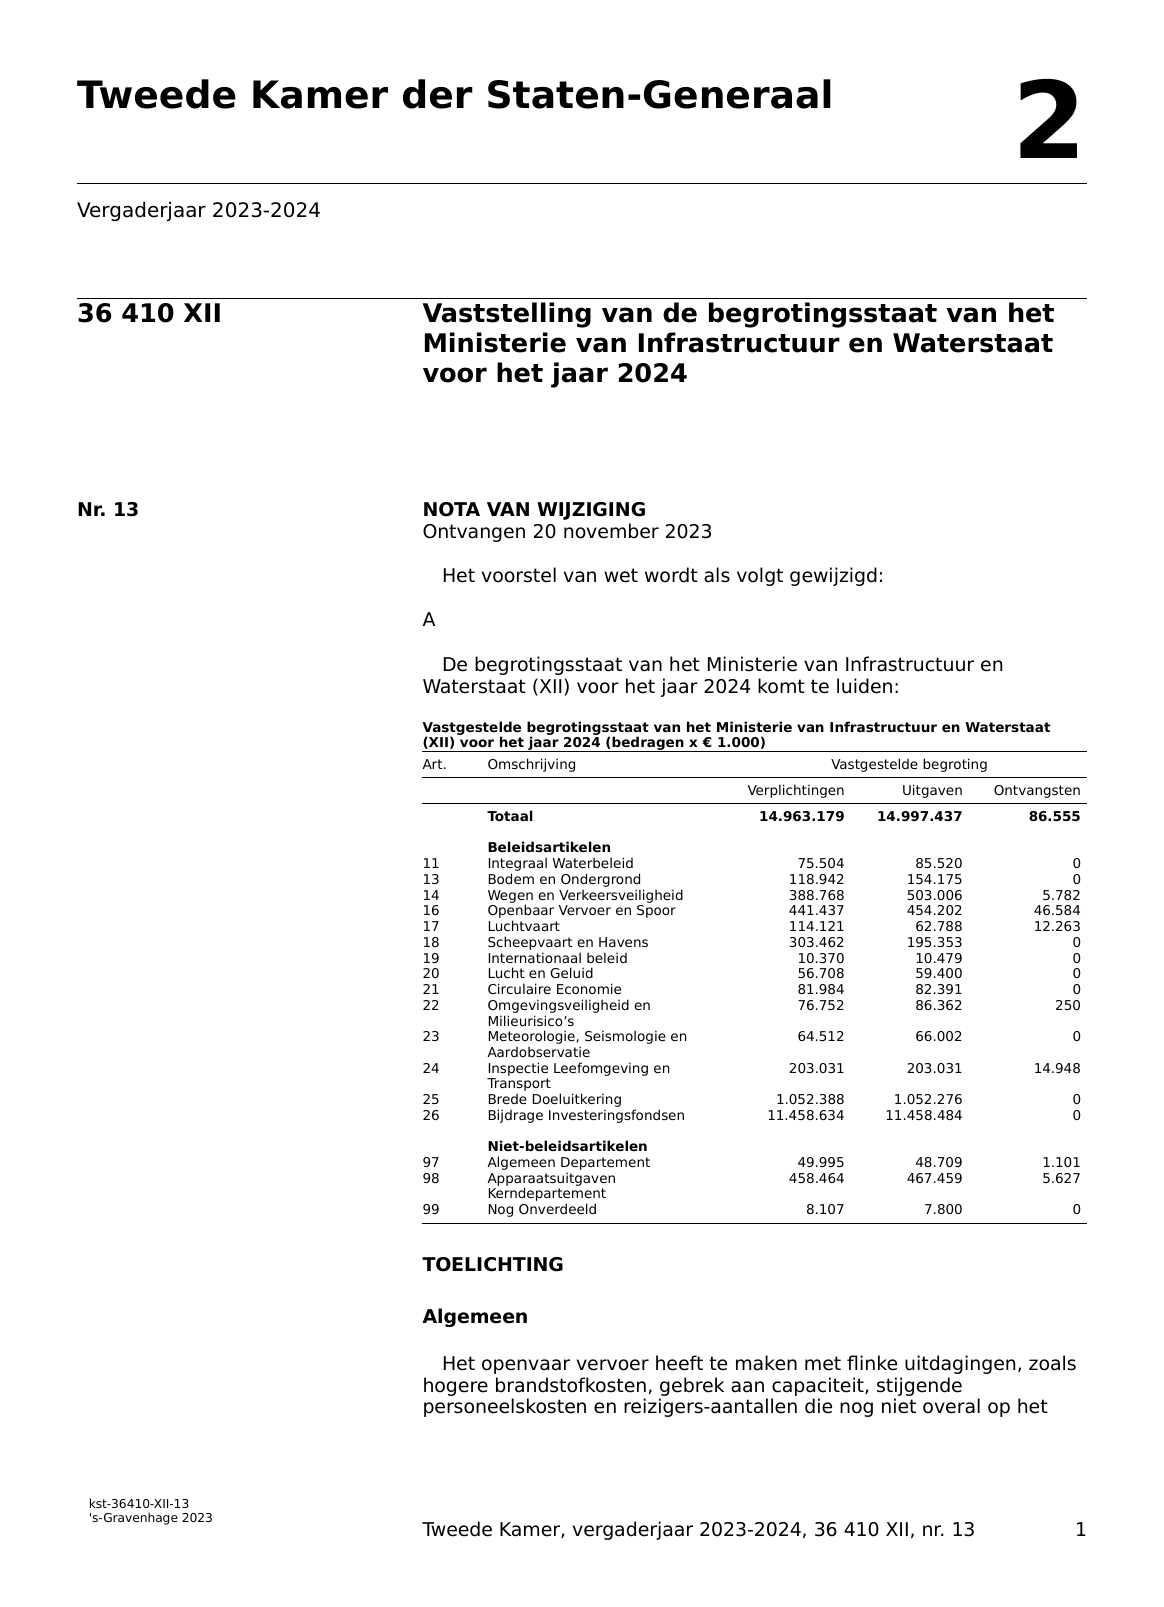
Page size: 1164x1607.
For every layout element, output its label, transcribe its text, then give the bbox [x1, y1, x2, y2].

table_cell [969, 1139, 1087, 1155]
table_cell 0 [969, 950, 1087, 966]
table_cell Beleidsartikelen [481, 840, 732, 856]
table_cell 23 [422, 1029, 481, 1061]
subtitle 36 410 XII Vaststelling van de begrotingsstaat van het Ministerie van Infrastructuur en Waterstaat voor het jaar 2024 [77, 299, 1087, 388]
table_cell 118.942 [732, 872, 850, 887]
table_cell 0 [969, 1029, 1087, 1061]
table_cell Circulaire Economie [481, 982, 732, 998]
table_cell 388.768 [732, 888, 850, 903]
text Het voorstel van wet wordt als volgt gewijzigd: [422, 565, 1087, 587]
table_cell 97 [422, 1155, 481, 1171]
table_cell 10.370 [732, 950, 850, 966]
table_cell Algemeen Departement [481, 1155, 732, 1171]
subtitle Nr. 13 NOTA VAN WIJZIGING [77, 499, 1087, 521]
table_cell Ontvangsten [969, 778, 1087, 803]
table_cell Bodem en Ondergrond [481, 872, 732, 887]
table_cell 99 [422, 1202, 481, 1222]
text kst-36410-XII-13 [88, 1497, 323, 1511]
table_cell 48.709 [850, 1155, 968, 1171]
table_cell 0 [969, 1092, 1087, 1108]
table_cell [732, 840, 850, 856]
table_cell 1.052.388 [732, 1092, 850, 1108]
table_cell [969, 1124, 1087, 1139]
text Het openvaar vervoer heeft te maken met flinke uitdagingen, zoals hogere brandstofkosten, gebrek aan capaciteit, stijgende personeelskosten en reizigers-aantallen die nog niet overal op het [422, 1352, 1087, 1418]
table_cell Integraal Waterbeleid [481, 856, 732, 872]
table_header Vastgestelde begrotingsstaat van het Ministerie van Infrastructuur en Waterstaat (XII) voor het jaar 2024 (bedragen x € 1.000) [422, 719, 1087, 751]
table_cell 0 [969, 1202, 1087, 1222]
table_cell 13 [422, 872, 481, 887]
table_cell Luchtvaart [481, 919, 732, 935]
table_cell [969, 840, 1087, 856]
table_cell 86.362 [850, 998, 968, 1029]
table_cell 14 [422, 888, 481, 903]
subtitle A [422, 609, 1087, 631]
table_cell 11.458.484 [850, 1108, 968, 1123]
table_cell 0 [969, 856, 1087, 872]
table_cell 203.031 [850, 1061, 968, 1092]
table_cell 18 [422, 935, 481, 950]
table_cell 62.788 [850, 919, 968, 935]
table_cell 98 [422, 1171, 481, 1202]
table_cell Omschrijving [481, 752, 732, 777]
table_cell Brede Doeluitkering [481, 1092, 732, 1108]
table_cell 25 [422, 1092, 481, 1108]
table_cell 59.400 [850, 966, 968, 982]
table_cell [732, 1124, 850, 1139]
table_cell Inspectie Leefomgeving en Transport [481, 1061, 732, 1092]
table_cell [481, 778, 732, 803]
table_cell Meteorologie, Seismologie en Aardobservatie [481, 1029, 732, 1061]
table_cell 86.555 [969, 804, 1087, 824]
table_cell 1.101 [969, 1155, 1087, 1171]
table_cell [969, 825, 1087, 840]
table_cell 82.391 [850, 982, 968, 998]
subtitle TOELICHTING [422, 1253, 1087, 1276]
subtitle Algemeen [422, 1306, 1087, 1327]
table_cell [422, 1124, 481, 1139]
table_header 2 [886, 59, 1087, 183]
table_cell [732, 1139, 850, 1155]
table_cell 454.202 [850, 903, 968, 919]
table_cell 250 [969, 998, 1087, 1029]
table_header Tweede Kamer der Staten-Generaal [77, 59, 886, 183]
table_cell 5.782 [969, 888, 1087, 903]
table_cell 14.997.437 [850, 804, 968, 824]
table_cell 10.479 [850, 950, 968, 966]
table_cell 0 [969, 966, 1087, 982]
table_cell 441.437 [732, 903, 850, 919]
table_cell 20 [422, 966, 481, 982]
table_cell [422, 778, 481, 803]
table_cell Openbaar Vervoer en Spoor [481, 903, 732, 919]
table_cell 195.353 [850, 935, 968, 950]
table_cell 114.121 [732, 919, 850, 935]
table_cell Lucht en Geluid [481, 966, 732, 982]
text 's-Gravenhage 2023 [88, 1511, 323, 1525]
table_cell Niet-beleidsartikelen [481, 1139, 732, 1155]
table_cell 0 [969, 982, 1087, 998]
table_cell Uitgaven [850, 778, 968, 803]
table_cell 503.006 [850, 888, 968, 903]
table_cell [732, 825, 850, 840]
table_cell 0 [969, 1108, 1087, 1123]
table_cell Nog Onverdeeld [481, 1202, 732, 1222]
table_cell 76.752 [732, 998, 850, 1029]
table_cell [422, 1139, 481, 1155]
table_cell [481, 825, 732, 840]
table_cell Internationaal beleid [481, 950, 732, 966]
table_cell Vergaderjaar 2023-2024 [77, 184, 1087, 298]
table_cell Art. [422, 752, 481, 777]
table_cell 85.520 [850, 856, 968, 872]
table_cell 154.175 [850, 872, 968, 887]
table_cell 0 [969, 872, 1087, 887]
table_cell Bijdrage Investeringsfondsen [481, 1108, 732, 1123]
table_cell 16 [422, 903, 481, 919]
table_cell 7.800 [850, 1202, 968, 1222]
table_cell Scheepvaart en Havens [481, 935, 732, 950]
table_cell [850, 1139, 968, 1155]
table_cell 49.995 [732, 1155, 850, 1171]
table_cell 75.504 [732, 856, 850, 872]
table_cell Verplichtingen [732, 778, 850, 803]
table_cell 1.052.276 [850, 1092, 968, 1108]
text Ontvangen 20 november 2023 [422, 521, 1087, 543]
table_cell 66.002 [850, 1029, 968, 1061]
table_cell [422, 825, 481, 840]
table_cell Totaal [481, 804, 732, 824]
table_cell 203.031 [732, 1061, 850, 1092]
table_cell 19 [422, 950, 481, 966]
table_cell Apparaatsuitgaven Kerndepartement [481, 1171, 732, 1202]
table_cell 467.459 [850, 1171, 968, 1202]
table_cell 81.984 [732, 982, 850, 998]
table_cell 458.464 [732, 1171, 850, 1202]
table_cell Wegen en Verkeersveiligheid [481, 888, 732, 903]
table_cell 64.512 [732, 1029, 850, 1061]
table_cell 21 [422, 982, 481, 998]
table_cell [422, 840, 481, 856]
table_cell [850, 1124, 968, 1139]
table_cell 11 [422, 856, 481, 872]
table_cell 14.963.179 [732, 804, 850, 824]
table_cell 0 [969, 935, 1087, 950]
table_cell 11.458.634 [732, 1108, 850, 1123]
table_cell 14.948 [969, 1061, 1087, 1092]
table_cell 12.263 [969, 919, 1087, 935]
table_cell 24 [422, 1061, 481, 1092]
text De begrotingsstaat van het Ministerie van Infrastructuur en Waterstaat (XII) voor het jaar 2024 komt te luiden: [422, 653, 1087, 697]
table_cell 46.584 [969, 903, 1087, 919]
table_cell 303.462 [732, 935, 850, 950]
table_cell 8.107 [732, 1202, 850, 1222]
table_cell 22 [422, 998, 481, 1029]
table_cell 17 [422, 919, 481, 935]
table_cell [850, 840, 968, 856]
table_cell [850, 825, 968, 840]
table_cell Omgevingsveiligheid en Milieurisico’s [481, 998, 732, 1029]
table_cell 26 [422, 1108, 481, 1123]
table_cell 5.627 [969, 1171, 1087, 1202]
table_cell [481, 1124, 732, 1139]
table_cell Vastgestelde begroting [732, 752, 1087, 777]
table_cell 56.708 [732, 966, 850, 982]
table_cell [422, 804, 481, 824]
